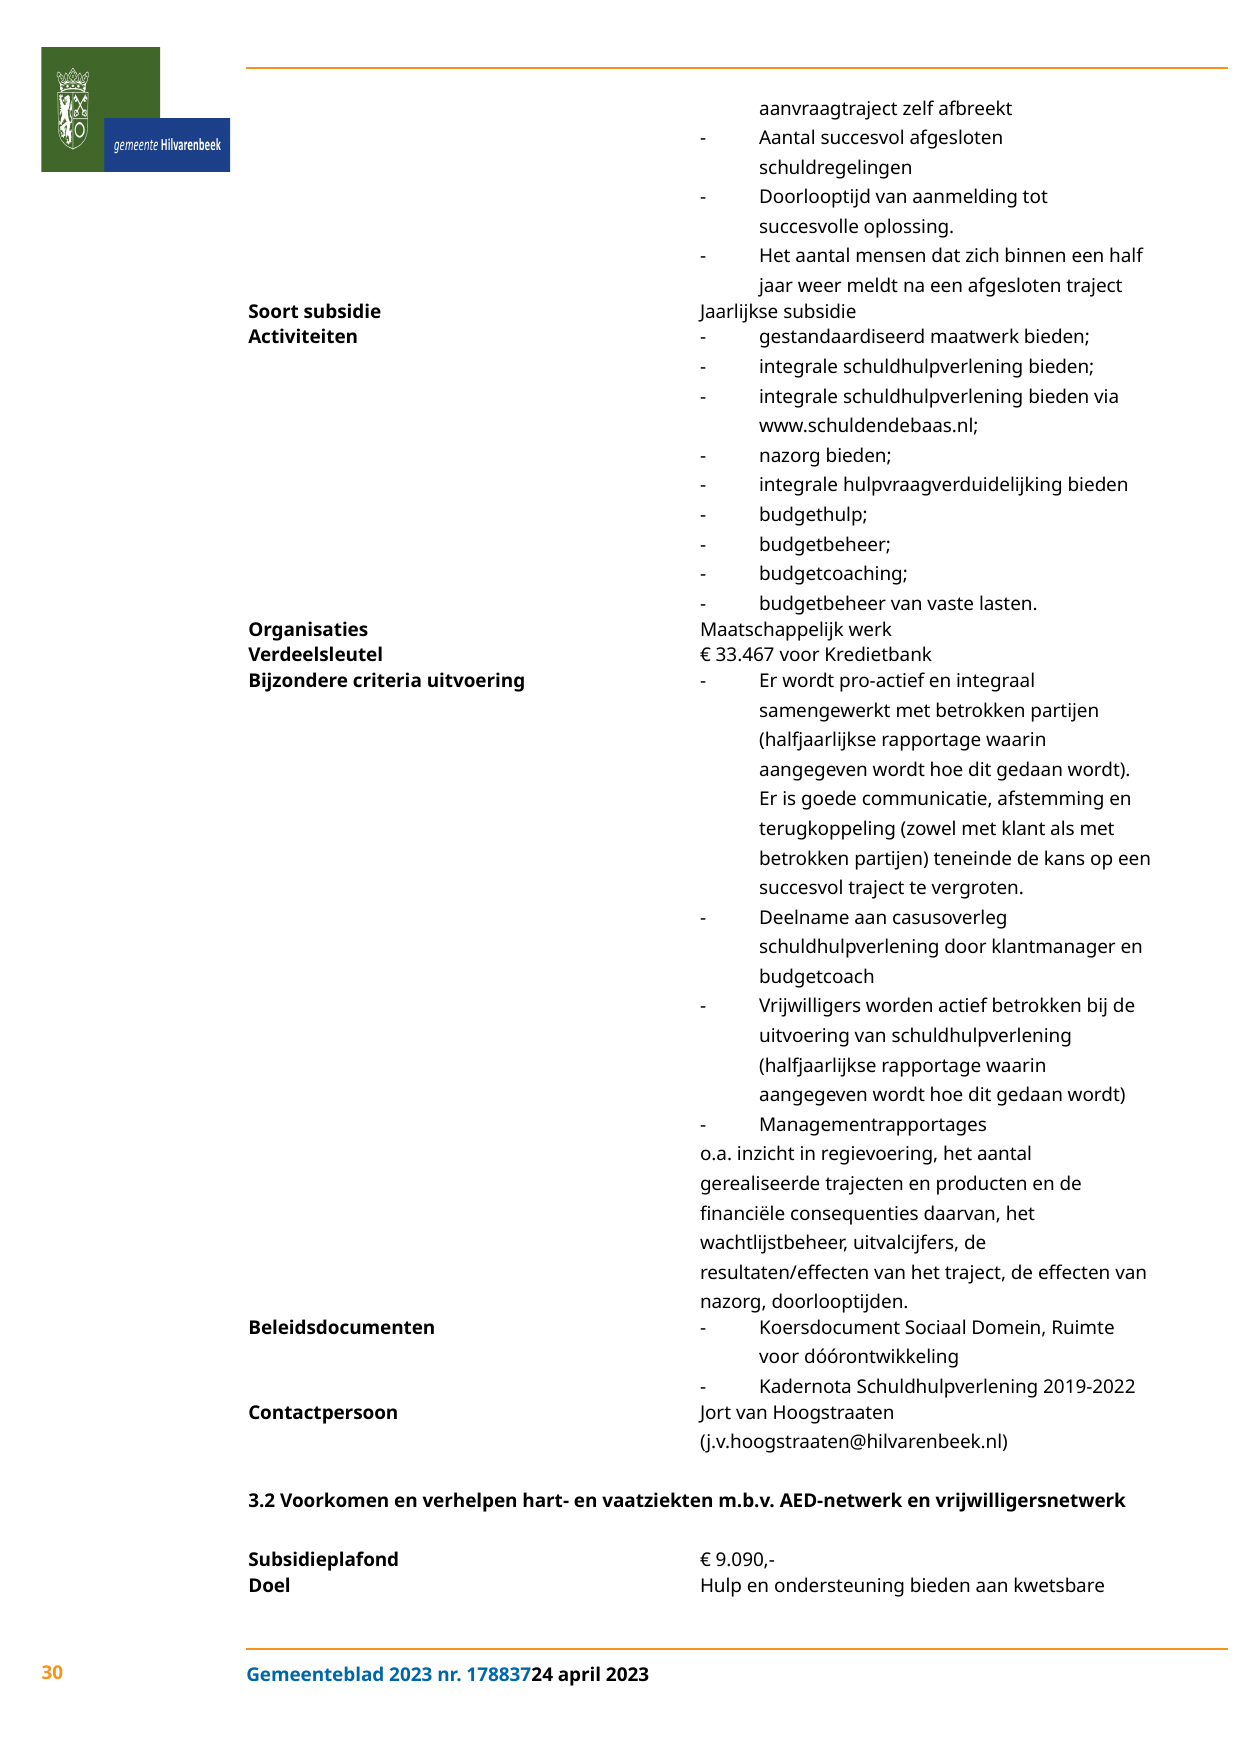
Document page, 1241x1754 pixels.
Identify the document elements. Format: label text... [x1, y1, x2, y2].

table_cell Bijzondere criteria uitvoering [248, 667, 700, 1314]
table_cell Koersdocument Sociaal Domein, Ruimte voor dóórontwikkeling Kadernota Schuldhulpverlening 2019-2022 [700, 1314, 1152, 1399]
text 3.2 Voorkomen en verhelpen hart- en vaatziekten m.b.v. AED-netwerk en vrijwilligersnetwerk [248, 1487, 1152, 1513]
table_cell Beleidsdocumenten [248, 1314, 700, 1399]
table_cell [248, 95, 700, 298]
picture [41, 47, 231, 172]
table_cell Contactpersoon [248, 1399, 700, 1454]
table_cell Jort van Hoogstraaten (j.v.hoogstraaten@hilvarenbeek.nl) [700, 1399, 1152, 1454]
table_header Subsidieplafond [248, 1546, 700, 1572]
table_cell aanvraagtraject zelf afbreekt Aantal succesvol afgesloten schuldregelingen Doorlooptijd van aanmelding tot succesvolle oplossing. Het aantal mensen dat zich binnen een half jaar weer meldt na een afgesloten traject [700, 95, 1152, 298]
table_header € 9.090,- [700, 1546, 1152, 1572]
table_cell € 33.467 voor Kredietbank [700, 641, 1152, 667]
table_cell Soort subsidie [248, 298, 700, 324]
table_cell gestandaardiseerd maatwerk bieden; integrale schuldhulpverlening bieden; integrale schuldhulpverlening bieden via www.schuldendebaas.nl; nazorg bieden; integrale hulpvraagverduidelijking bieden budgethulp; budgetbeheer; budgetcoaching; budgetbeheer van vaste lasten. [700, 324, 1152, 616]
table_cell Verdeelsleutel [248, 641, 700, 667]
table_cell Doel [248, 1572, 700, 1598]
table_cell Er wordt pro-actief en integraal samengewerkt met betrokken partijen (halfjaarlijkse rapportage waarin aangegeven wordt hoe dit gedaan wordt). Er is goede communicatie, afstemming en terugkoppeling (zowel met klant als met betrokken partijen) teneinde de kans op een succesvol traject te vergroten. Deelname aan casusoverleg schuldhulpverlening door klantmanager en budgetcoach Vrijwilligers worden actief betrokken bij de uitvoering van schuldhulpverlening (halfjaarlijkse rapportage waarin aangegeven wordt hoe dit gedaan wordt) Managementrapportages o.a. inzicht in regievoering, het aantal gerealiseerde trajecten en producten en de financiële consequenties daarvan, het wachtlijstbeheer, uitvalcijfers, de resultaten/effecten van het traject, de effecten van nazorg, doorlooptijden. [700, 667, 1152, 1314]
table_cell Jaarlijkse subsidie [700, 298, 1152, 324]
table_cell Activiteiten [248, 324, 700, 616]
table_cell Organisaties [248, 616, 700, 641]
table_cell Hulp en ondersteuning bieden aan kwetsbare [700, 1572, 1152, 1598]
table_cell Maatschappelijk werk [700, 616, 1152, 641]
